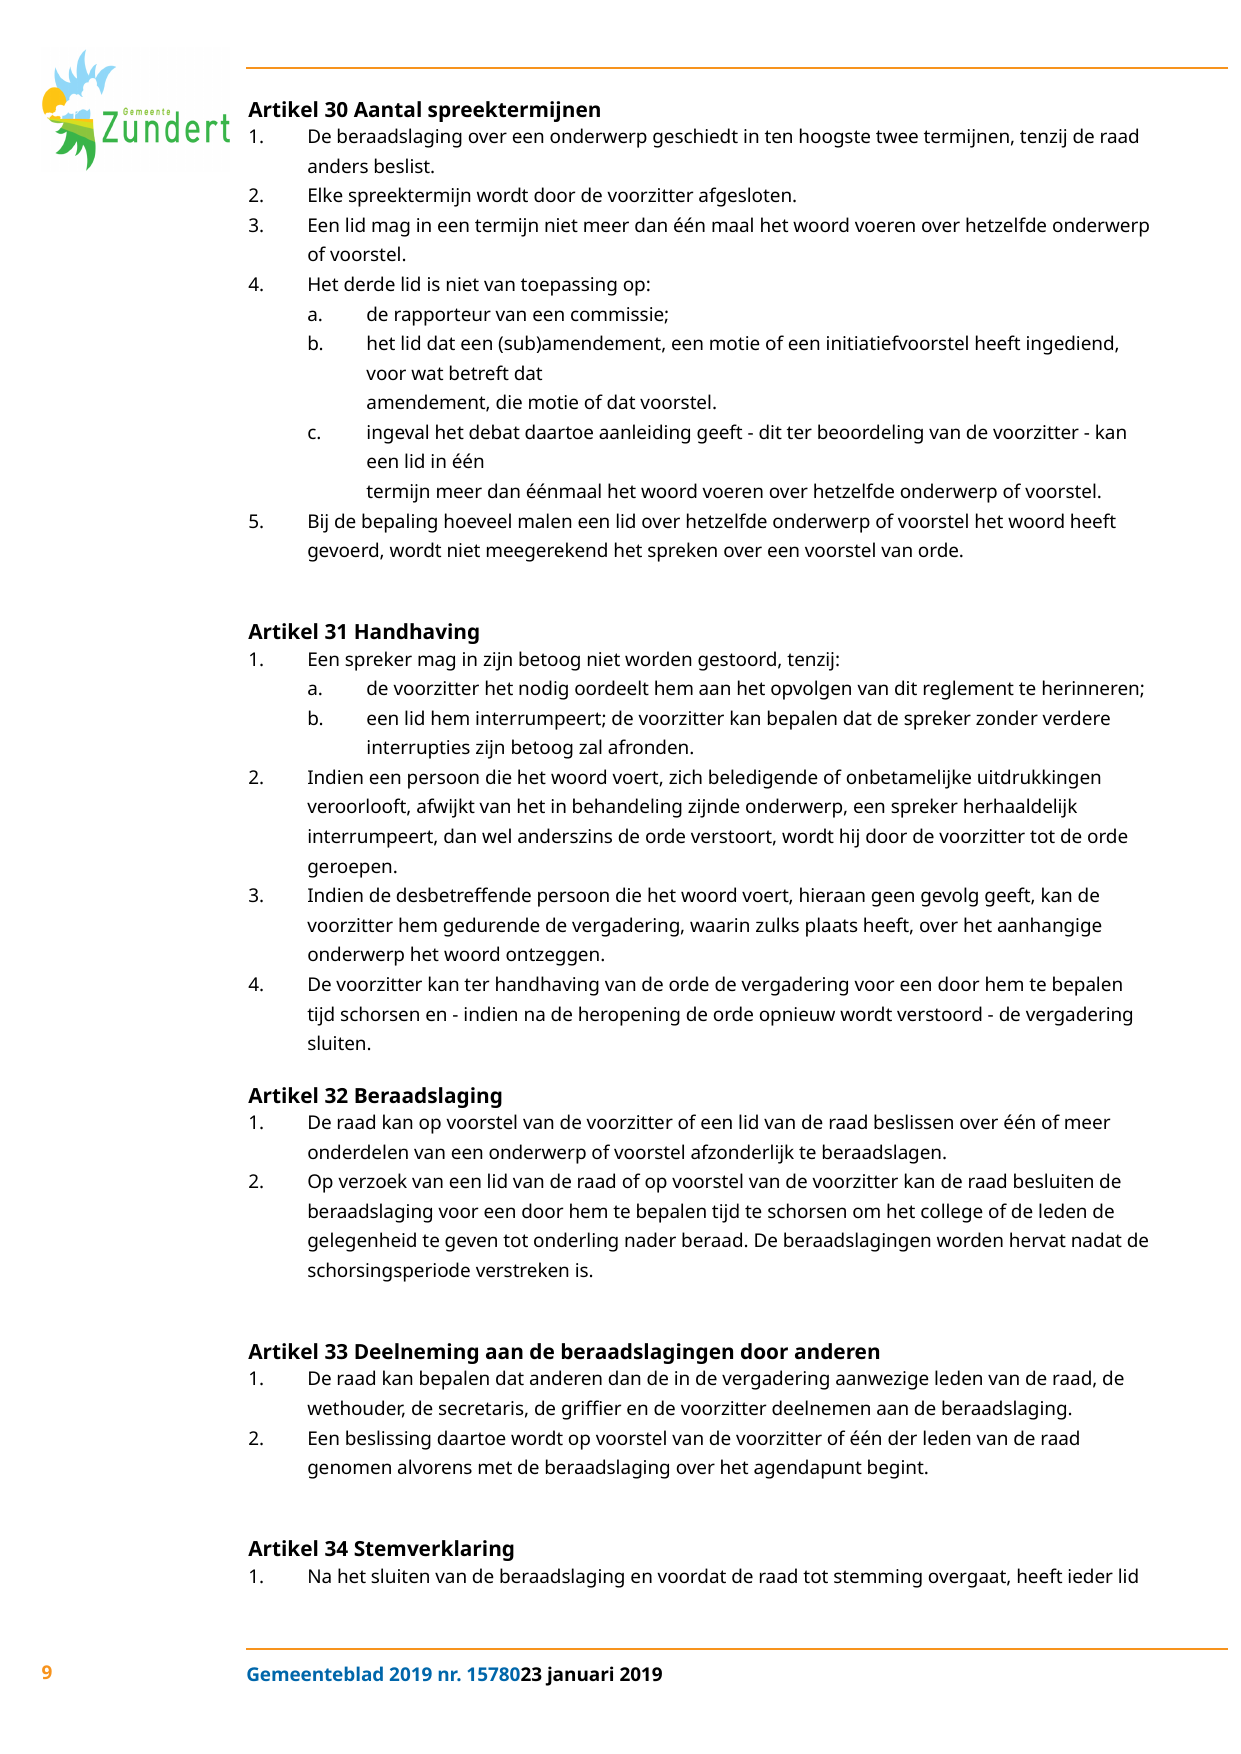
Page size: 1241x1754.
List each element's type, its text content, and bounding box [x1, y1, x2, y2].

list Elke spreektermijn wordt door de voorzitter afgesloten. [248, 182, 1152, 208]
list De raad kan op voorstel van de voorzitter of een lid van de raad beslissen over één of meer onderdelen van een onderwerp of voorstel afzonderlijk te beraadslagen. [248, 1109, 1152, 1164]
list termijn meer dan éénmaal het woord voeren over hetzelfde onderwerp of voorstel. [307, 478, 1152, 504]
list de voorzitter het nodig oordeelt hem aan het opvolgen van dit reglement te herinneren; [307, 675, 1152, 701]
text Artikel 31 Handhaving [248, 617, 1152, 646]
list een lid hem interrumpeert; de voorzitter kan bepalen dat de spreker zonder verdere interrupties zijn betoog zal afronden. [307, 705, 1152, 760]
list het lid dat een (sub)amendement, een motie of een initiatiefvoorstel heeft ingediend, voor wat betreft dat [307, 330, 1152, 386]
list Na het sluiten van de beraadslaging en voordat de raad tot stemming overgaat, heeft ieder lid [248, 1563, 1152, 1588]
list de rapporteur van een commissie; [307, 301, 1152, 326]
list De raad kan bepalen dat anderen dan de in de vergadering aanwezige leden van de raad, de wethouder, de secretaris, de griffier en de voorzitter deelnemen aan de beraadslaging. [248, 1366, 1152, 1421]
text Artikel 34 Stemverklaring [248, 1534, 1152, 1563]
text Artikel 33 Deelneming aan de beraadslagingen door anderen [248, 1337, 1152, 1366]
list Bij de bepaling hoeveel malen een lid over hetzelfde onderwerp of voorstel het woord heeft gevoerd, wordt niet meegerekend het spreken over een voorstel van orde. [248, 508, 1152, 563]
list Een spreker mag in zijn betoog niet worden gestoord, tenzij: [248, 646, 1152, 672]
text Artikel 30 Aantal spreektermijnen [248, 95, 1152, 123]
list Het derde lid is niet van toepassing op: [248, 271, 1152, 297]
list ingeval het debat daartoe aanleiding geeft - dit ter beoordeling van de voorzitter - kan een lid in één [307, 419, 1152, 474]
list Indien een persoon die het woord voert, zich beledigende of onbetamelijke uitdrukkingen veroorlooft, afwijkt van het in behandeling zijnde onderwerp, een spreker herhaaldelijk interrumpeert, dan wel anderszins de orde verstoort, wordt hij door de voorzitter tot de orde geroepen. [248, 764, 1152, 879]
list De voorzitter kan ter handhaving van de orde de vergadering voor een door hem te bepalen tijd schorsen en - indien na de heropening de orde opnieuw wordt verstoord - de vergadering sluiten. [248, 971, 1152, 1056]
text Artikel 32 Beraadslaging [248, 1081, 1152, 1109]
picture [41, 47, 231, 172]
list Een lid mag in een termijn niet meer dan één maal het woord voeren over hetzelfde onderwerp of voorstel. [248, 212, 1152, 267]
list amendement, die motie of dat voorstel. [307, 389, 1152, 415]
list Op verzoek van een lid van de raad of op voorstel van de voorzitter kan de raad besluiten de beraadslaging voor een door hem te bepalen tijd te schorsen om het college of de leden de gelegenheid te geven tot onderling nader beraad. De beraadslagingen worden hervat nadat de schorsingsperiode verstreken is. [248, 1168, 1152, 1283]
list Een beslissing daartoe wordt op voorstel van de voorzitter of één der leden van de raad genomen alvorens met de beraadslaging over het agendapunt begint. [248, 1425, 1152, 1480]
list De beraadslaging over een onderwerp geschiedt in ten hoogste twee termijnen, tenzij de raad anders beslist. [248, 123, 1152, 178]
list Indien de desbetreffende persoon die het woord voert, hieraan geen gevolg geeft, kan de voorzitter hem gedurende de vergadering, waarin zulks plaats heeft, over het aanhangige onderwerp het woord ontzeggen. [248, 882, 1152, 967]
